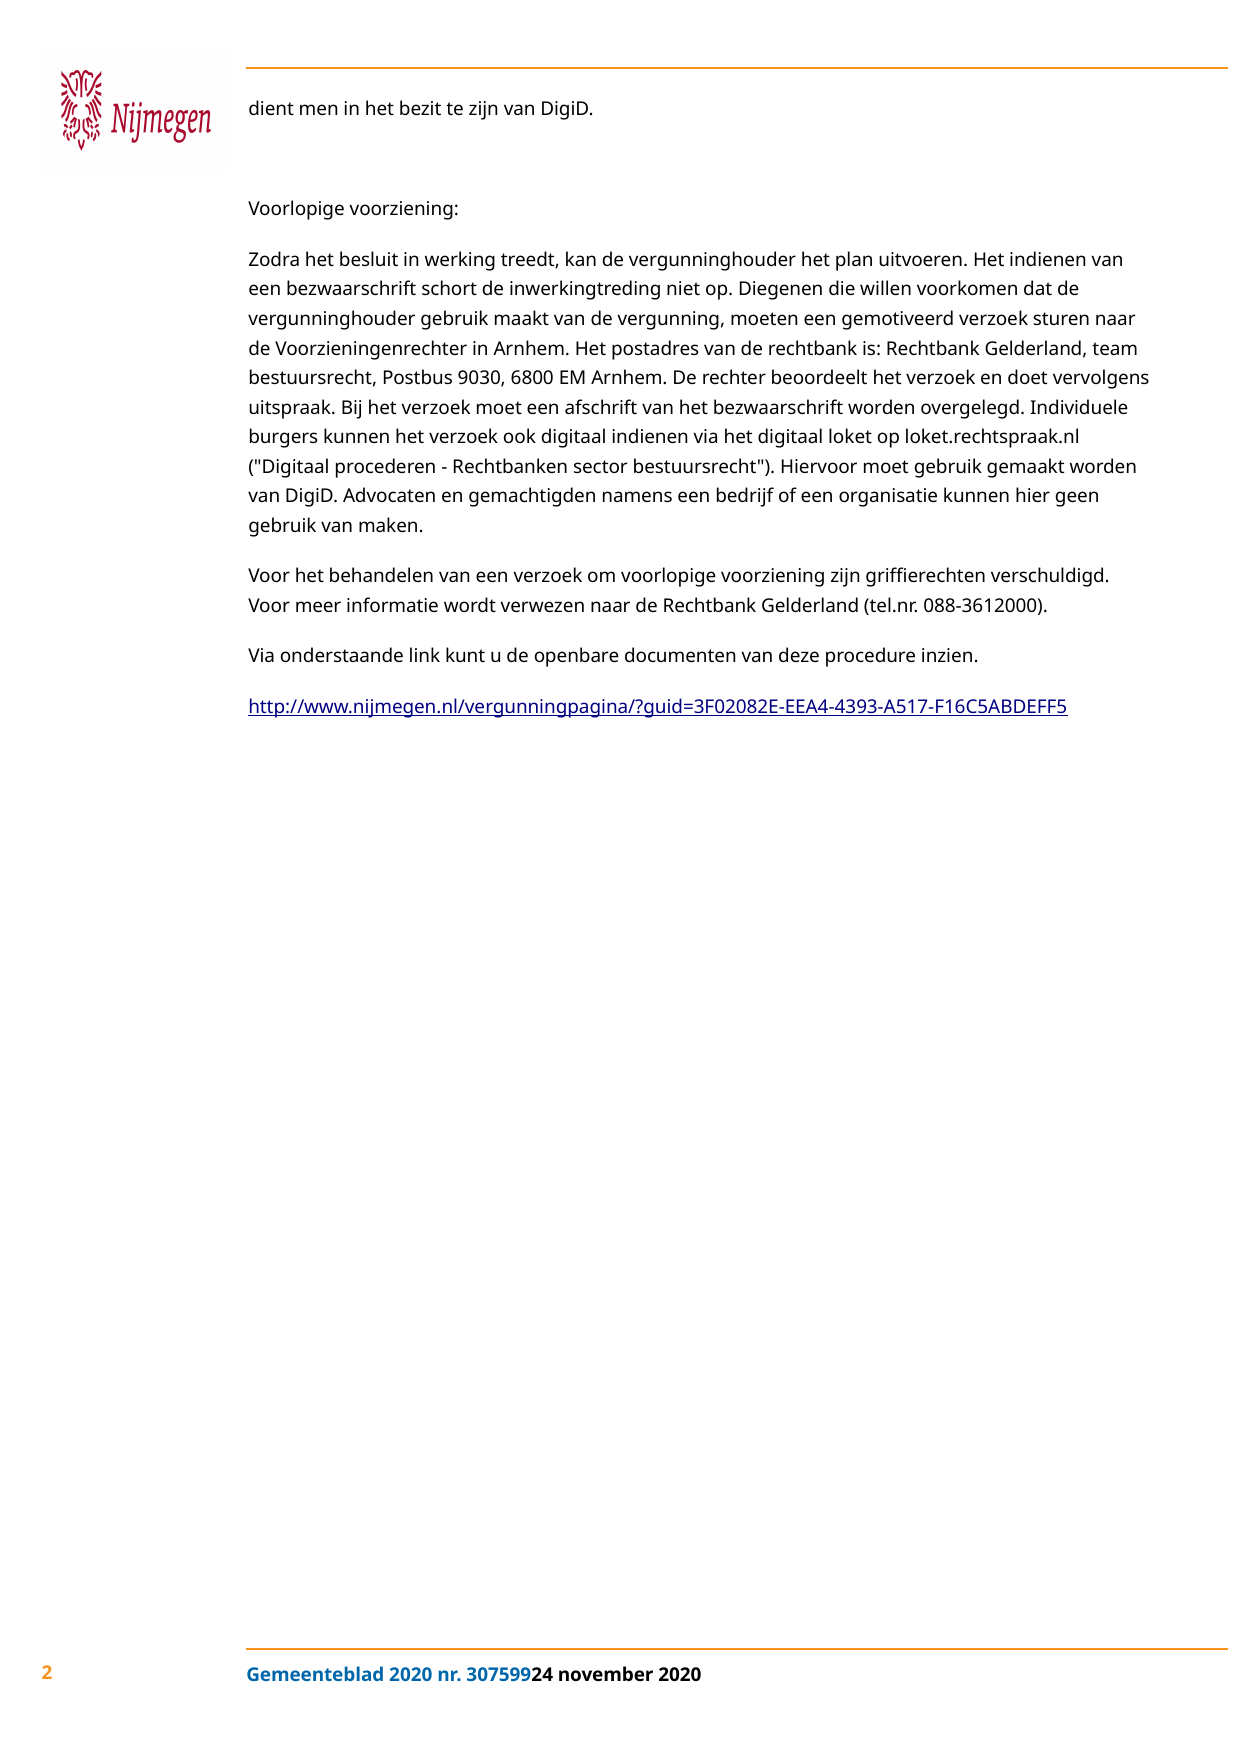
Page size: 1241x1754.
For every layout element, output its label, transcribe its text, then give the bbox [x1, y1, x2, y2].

text Zodra het besluit in werking treedt, kan de vergunninghouder het plan uitvoeren. Het indienen van een bezwaarschrift schort de inwerkingtreding niet op. Diegenen die willen voorkomen dat de vergunninghouder gebruik maakt van de vergunning, moeten een gemotiveerd verzoek sturen naar de Voorzieningenrechter in Arnhem. Het postadres van de rechtbank is: Rechtbank Gelderland, team bestuursrecht, Postbus 9030, 6800 EM Arnhem. De rechter beoordeelt het verzoek en doet vervolgens uitspraak. Bij het verzoek moet een afschrift van het bezwaarschrift worden overgelegd. Individuele burgers kunnen het verzoek ook digitaal indienen via het digitaal loket op loket.rechtspraak.nl ("Digitaal procederen - Rechtbanken sector bestuursrecht"). Hiervoor moet gebruik gemaakt worden van DigiD. Advocaten en gemachtigden namens een bedrijf of een organisatie kunnen hier geen gebruik van maken. [248, 246, 1152, 538]
picture [41, 47, 231, 172]
text http://www.nijmegen.nl/vergunningpagina/?guid=3F02082E-EEA4-4393-A517-F16C5ABDEFF5 [248, 693, 1152, 719]
text dient men in het bezit te zijn van DigiD. [248, 95, 1152, 121]
text Voor het behandelen van een verzoek om voorlopige voorziening zijn griffierechten verschuldigd. Voor meer informatie wordt verwezen naar de Rechtbank Gelderland (tel.nr. 088-3612000). [248, 563, 1152, 618]
text Voorlopige voorziening: [248, 196, 1152, 221]
text Via onderstaande link kunt u de openbare documenten van deze procedure inzien. [248, 643, 1152, 668]
